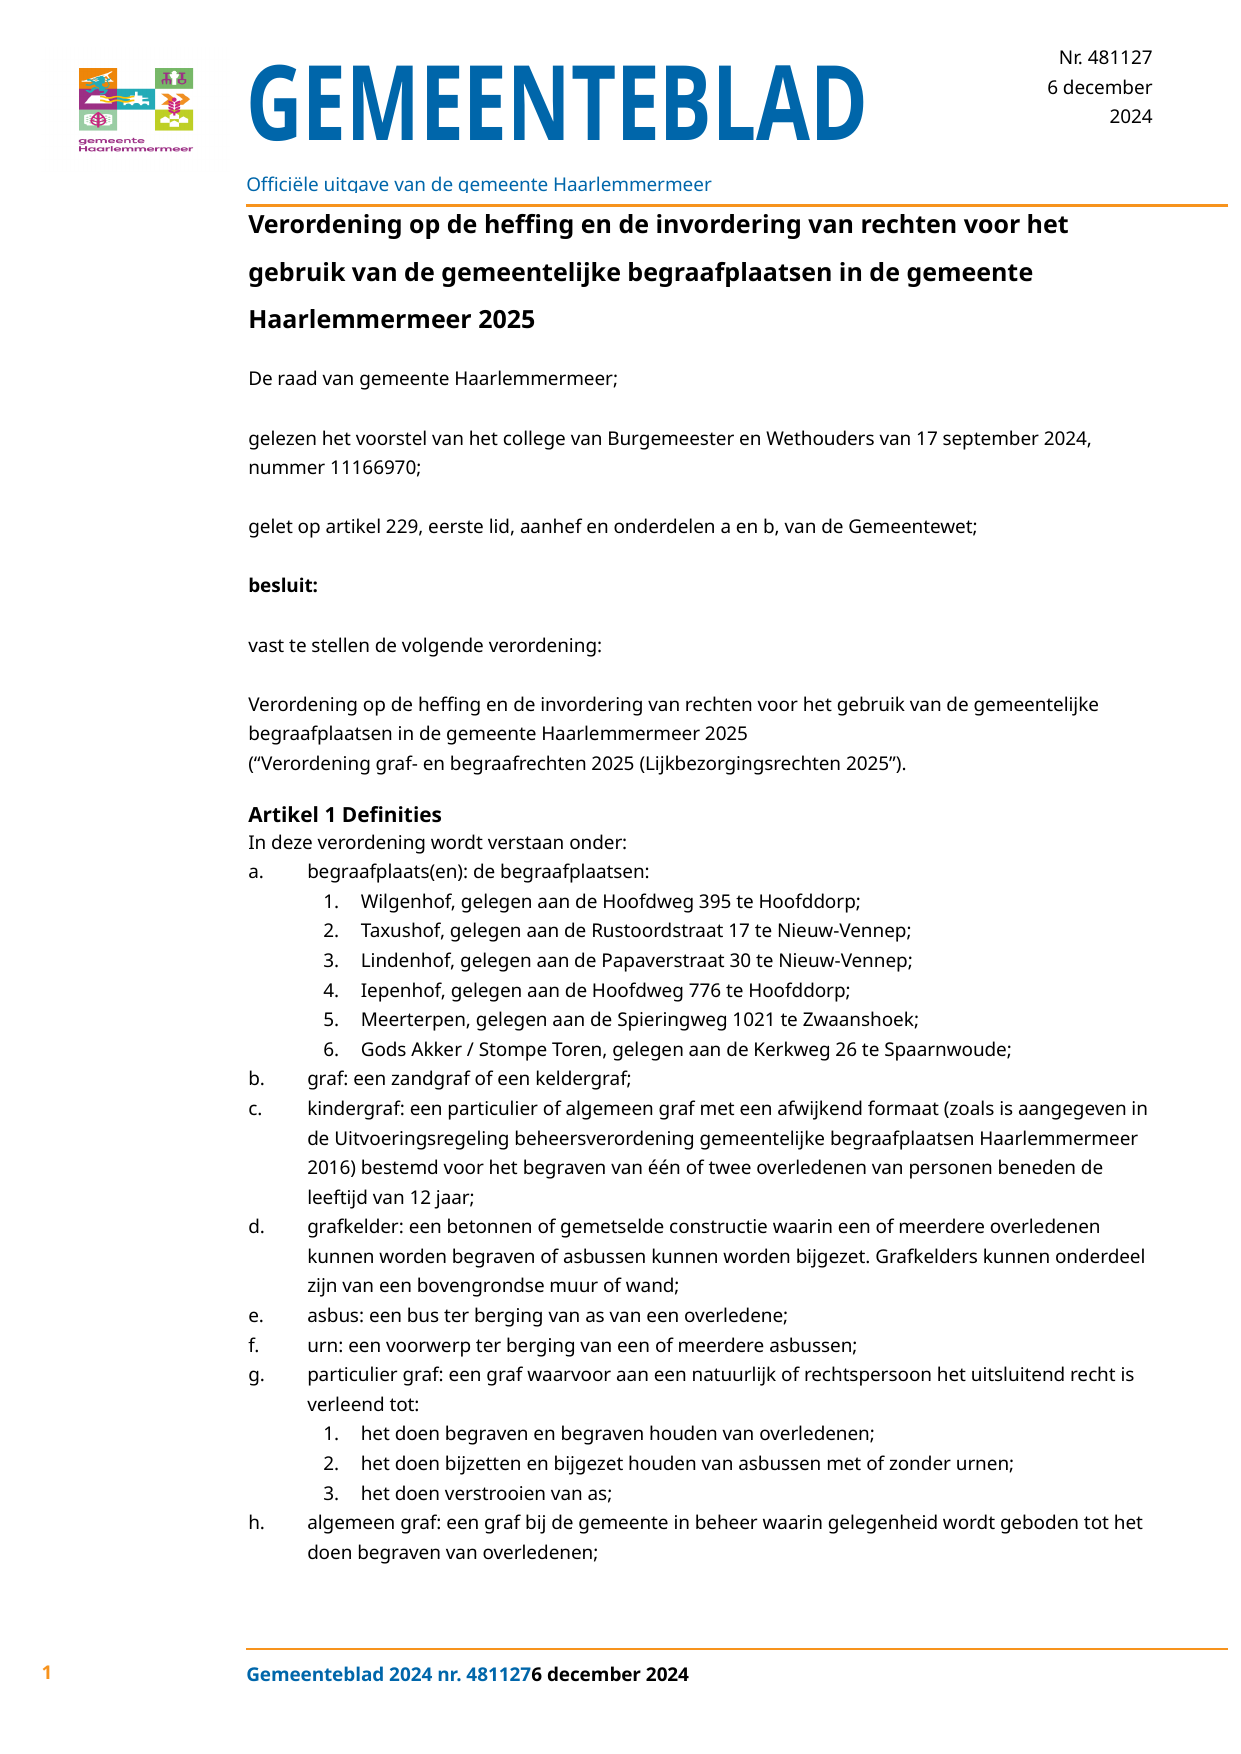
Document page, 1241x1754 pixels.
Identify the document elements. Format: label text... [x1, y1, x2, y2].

list het doen begraven en begraven houden van overledenen; [323, 1421, 1152, 1446]
list Lindenhof, gelegen aan de Papaverstraat 30 te Nieuw-Vennep; [323, 947, 1152, 973]
text gelet op artikel 229, eerste lid, aanhef en onderdelen a en b, van de Gemeentewet; [248, 513, 1152, 539]
list urn: een voorwerp ter berging van een of meerdere asbussen; [248, 1332, 1152, 1358]
list Meerterpen, gelegen aan de Spieringweg 1021 te Zwaanshoek; [323, 1006, 1152, 1032]
list Taxushof, gelegen aan de Rustoordstraat 17 te Nieuw-Vennep; [323, 918, 1152, 943]
text Verordening op de heffing en de invordering van rechten voor het gebruik van de gemeentelijke begraafplaatsen in de gemeente Haarlemmermeer 2025 [248, 207, 1152, 336]
list algemeen graf: een graf bij de gemeente in beheer waarin gelegenheid wordt geboden tot het doen begraven van overledenen; [248, 1509, 1152, 1565]
list graf: een zandgraf of een keldergraf; [248, 1066, 1152, 1091]
list kindergraf: een particulier of algemeen graf met een afwijkend formaat (zoals is aangegeven in de Uitvoeringsregeling beheersverordening gemeentelijke begraafplaatsen Haarlemmermeer 2016) bestemd voor het begraven van één of twee overledenen van personen beneden de leeftijd van 12 jaar; [248, 1095, 1152, 1210]
text Verordening op de heffing en de invordering van rechten voor het gebruik van de gemeentelijke begraafplaatsen in de gemeente Haarlemmermeer 2025 [248, 691, 1152, 746]
list het doen verstrooien van as; [323, 1480, 1152, 1506]
text vast te stellen de volgende verordening: [248, 632, 1152, 657]
list het doen bijzetten en bijgezet houden van asbussen met of zonder urnen; [323, 1450, 1152, 1476]
list begraafplaats(en): de begraafplaatsen: [248, 858, 1152, 884]
picture [41, 47, 231, 172]
list Gods Akker / Stompe Toren, gelegen aan de Kerkweg 26 te Spaarnwoude; [323, 1036, 1152, 1062]
list grafkelder: een betonnen of gemetselde constructie waarin een of meerdere overledenen kunnen worden begraven of asbussen kunnen worden bijgezet. Grafkelders kunnen onderdeel zijn van een bovengrondse muur of wand; [248, 1213, 1152, 1298]
text De raad van gemeente Haarlemmermeer; [248, 366, 1152, 391]
list particulier graf: een graf waarvoor aan een natuurlijk of rechtspersoon het uitsluitend recht is verleend tot: [248, 1361, 1152, 1417]
list Wilgenhof, gelegen aan de Hoofdweg 395 te Hoofddorp; [323, 888, 1152, 914]
list Iepenhof, gelegen aan de Hoofdweg 776 te Hoofddorp; [323, 977, 1152, 1003]
text besluit: [248, 573, 1152, 598]
text In deze verordening wordt verstaan onder: [248, 829, 1152, 855]
text Artikel 1 Definities [248, 801, 1152, 829]
list asbus: een bus ter berging van as van een overledene; [248, 1302, 1152, 1328]
text gelezen het voorstel van het college van Burgemeester en Wethouders van 17 september 2024, nummer 11166970; [248, 425, 1152, 480]
text (“Verordening graf- en begraafrechten 2025 (Lijkbezorgingsrechten 2025”). [248, 750, 1152, 776]
